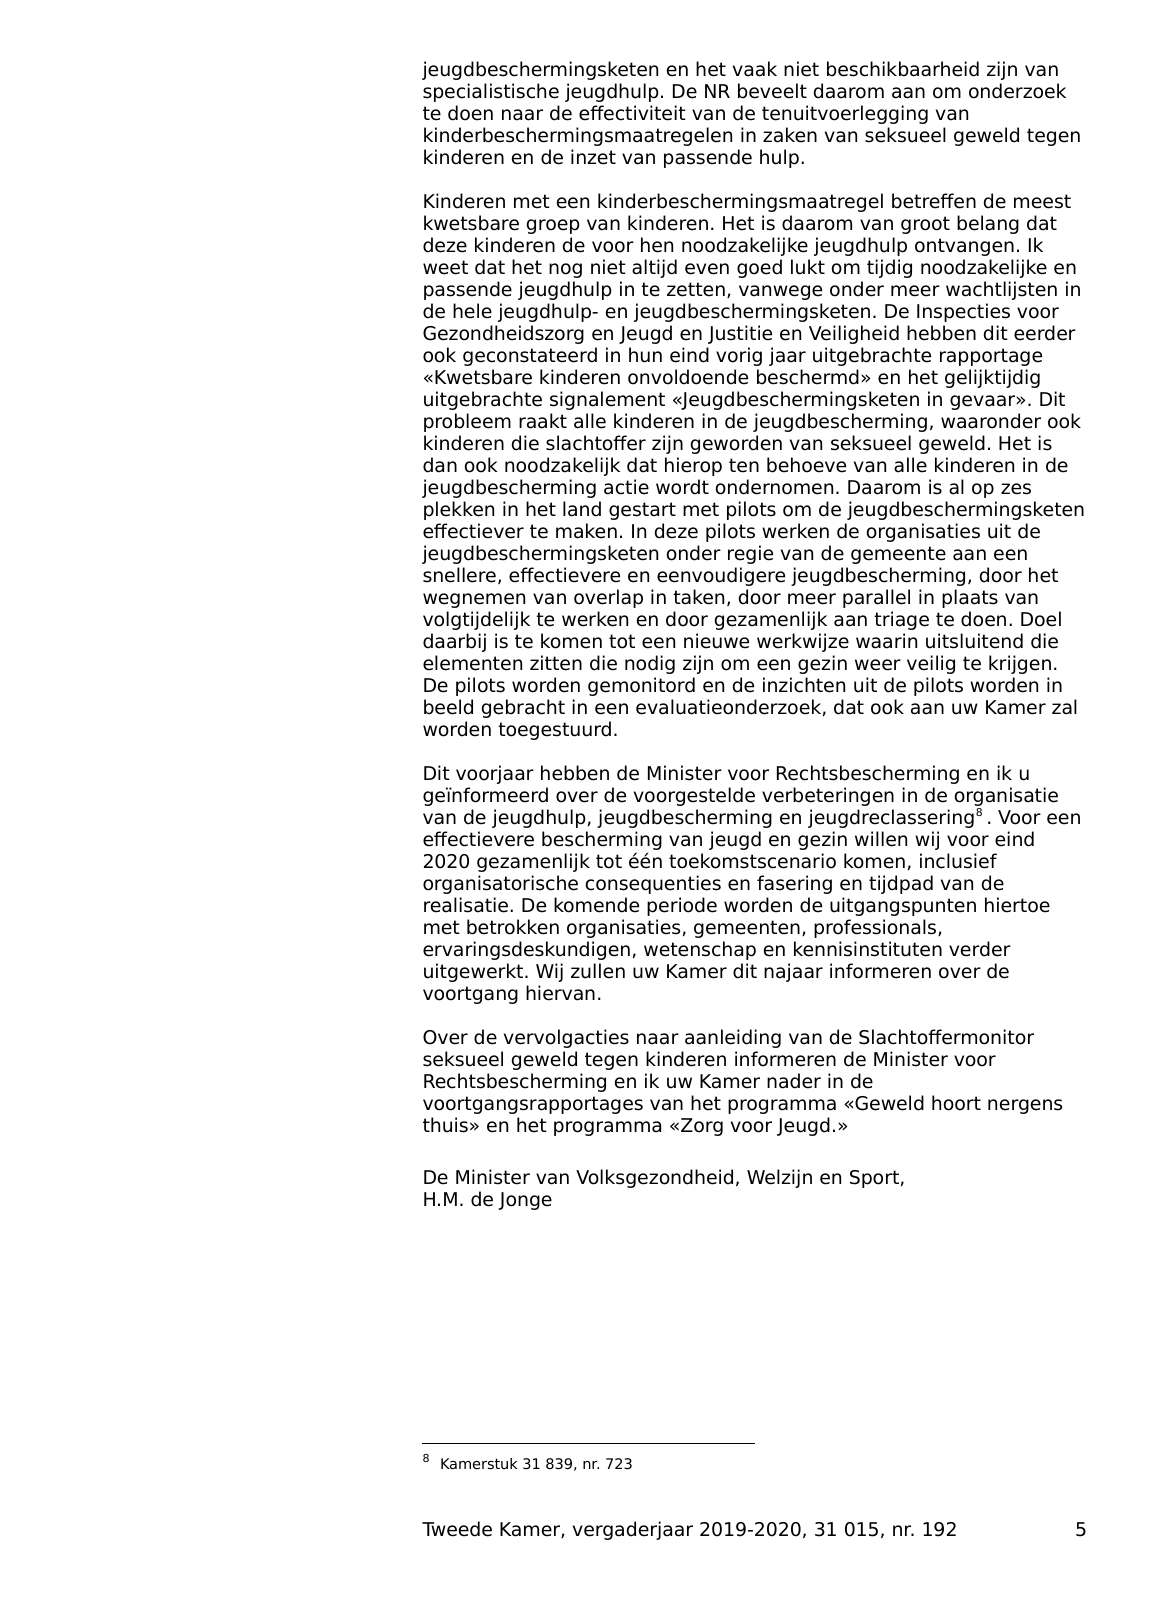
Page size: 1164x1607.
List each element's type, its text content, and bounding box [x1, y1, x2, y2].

text Kamerstuk 31 839, nr. 723 [422, 1452, 1087, 1474]
text Dit voorjaar hebben de Minister voor Rechtsbescherming en ik u geïnformeerd over de voorgestelde verbeteringen in de organisatie van de jeugdhulp, jeugdbescherming en jeugdreclassering. Voor een effectievere bescherming van jeugd en gezin willen wij voor eind 2020 gezamenlijk tot één toekomstscenario komen, inclusief organisatorische consequenties en fasering en tijdpad van de realisatie. De komende periode worden de uitgangspunten hiertoe met betrokken organisaties, gemeenten, professionals, ervaringsdeskundigen, wetenschap en kennisinstituten verder uitgewerkt. Wij zullen uw Kamer dit najaar informeren over de voortgang hiervan. [422, 763, 1087, 1004]
text Kinderen met een kinderbeschermingsmaatregel betreffen de meest kwetsbare groep van kinderen. Het is daarom van groot belang dat deze kinderen de voor hen noodzakelijke jeugdhulp ontvangen. Ik weet dat het nog niet altijd even goed lukt om tijdig noodzakelijke en passende jeugdhulp in te zetten, vanwege onder meer wachtlijsten in de hele jeugdhulp- en jeugdbeschermingsketen. De Inspecties voor Gezondheidszorg en Jeugd en Justitie en Veiligheid hebben dit eerder ook geconstateerd in hun eind vorig jaar uitgebrachte rapportage «Kwetsbare kinderen onvoldoende beschermd» en het gelijktijdig uitgebrachte signalement «Jeugdbeschermingsketen in gevaar». Dit probleem raakt alle kinderen in de jeugdbescherming, waaronder ook kinderen die slachtoffer zijn geworden van seksueel geweld. Het is dan ook noodzakelijk dat hierop ten behoeve van alle kinderen in de jeugdbescherming actie wordt ondernomen. Daarom is al op zes plekken in het land gestart met pilots om de jeugdbeschermingsketen effectiever te maken. In deze pilots werken de organisaties uit de jeugdbeschermingsketen onder regie van de gemeente aan een snellere, effectievere en eenvoudigere jeugdbescherming, door het wegnemen van overlap in taken, door meer parallel in plaats van volgtijdelijk te werken en door gezamenlijk aan triage te doen. Doel daarbij is te komen tot een nieuwe werkwijze waarin uitsluitend die elementen zitten die nodig zijn om een gezin weer veilig te krijgen. De pilots worden gemonitord en de inzichten uit de pilots worden in beeld gebracht in een evaluatieonderzoek, dat ook aan uw Kamer zal worden toegestuurd. [422, 191, 1087, 741]
text jeugdbeschermingsketen en het vaak niet beschikbaarheid zijn van specialistische jeugdhulp. De NR beveelt daarom aan om onderzoek te doen naar de effectiviteit van de tenuitvoerlegging van kinderbeschermingsmaatregelen in zaken van seksueel geweld tegen kinderen en de inzet van passende hulp. [422, 59, 1087, 169]
text Over de vervolgacties naar aanleiding van de Slachtoffermonitor seksueel geweld tegen kinderen informeren de Minister voor Rechtsbescherming en ik uw Kamer nader in de voortgangsrapportages van het programma «Geweld hoort nergens thuis» en het programma «Zorg voor Jeugd.» [422, 1027, 1087, 1137]
text De Minister van Volksgezondheid, Welzijn en Sport, H.M. de Jonge [422, 1167, 1087, 1211]
